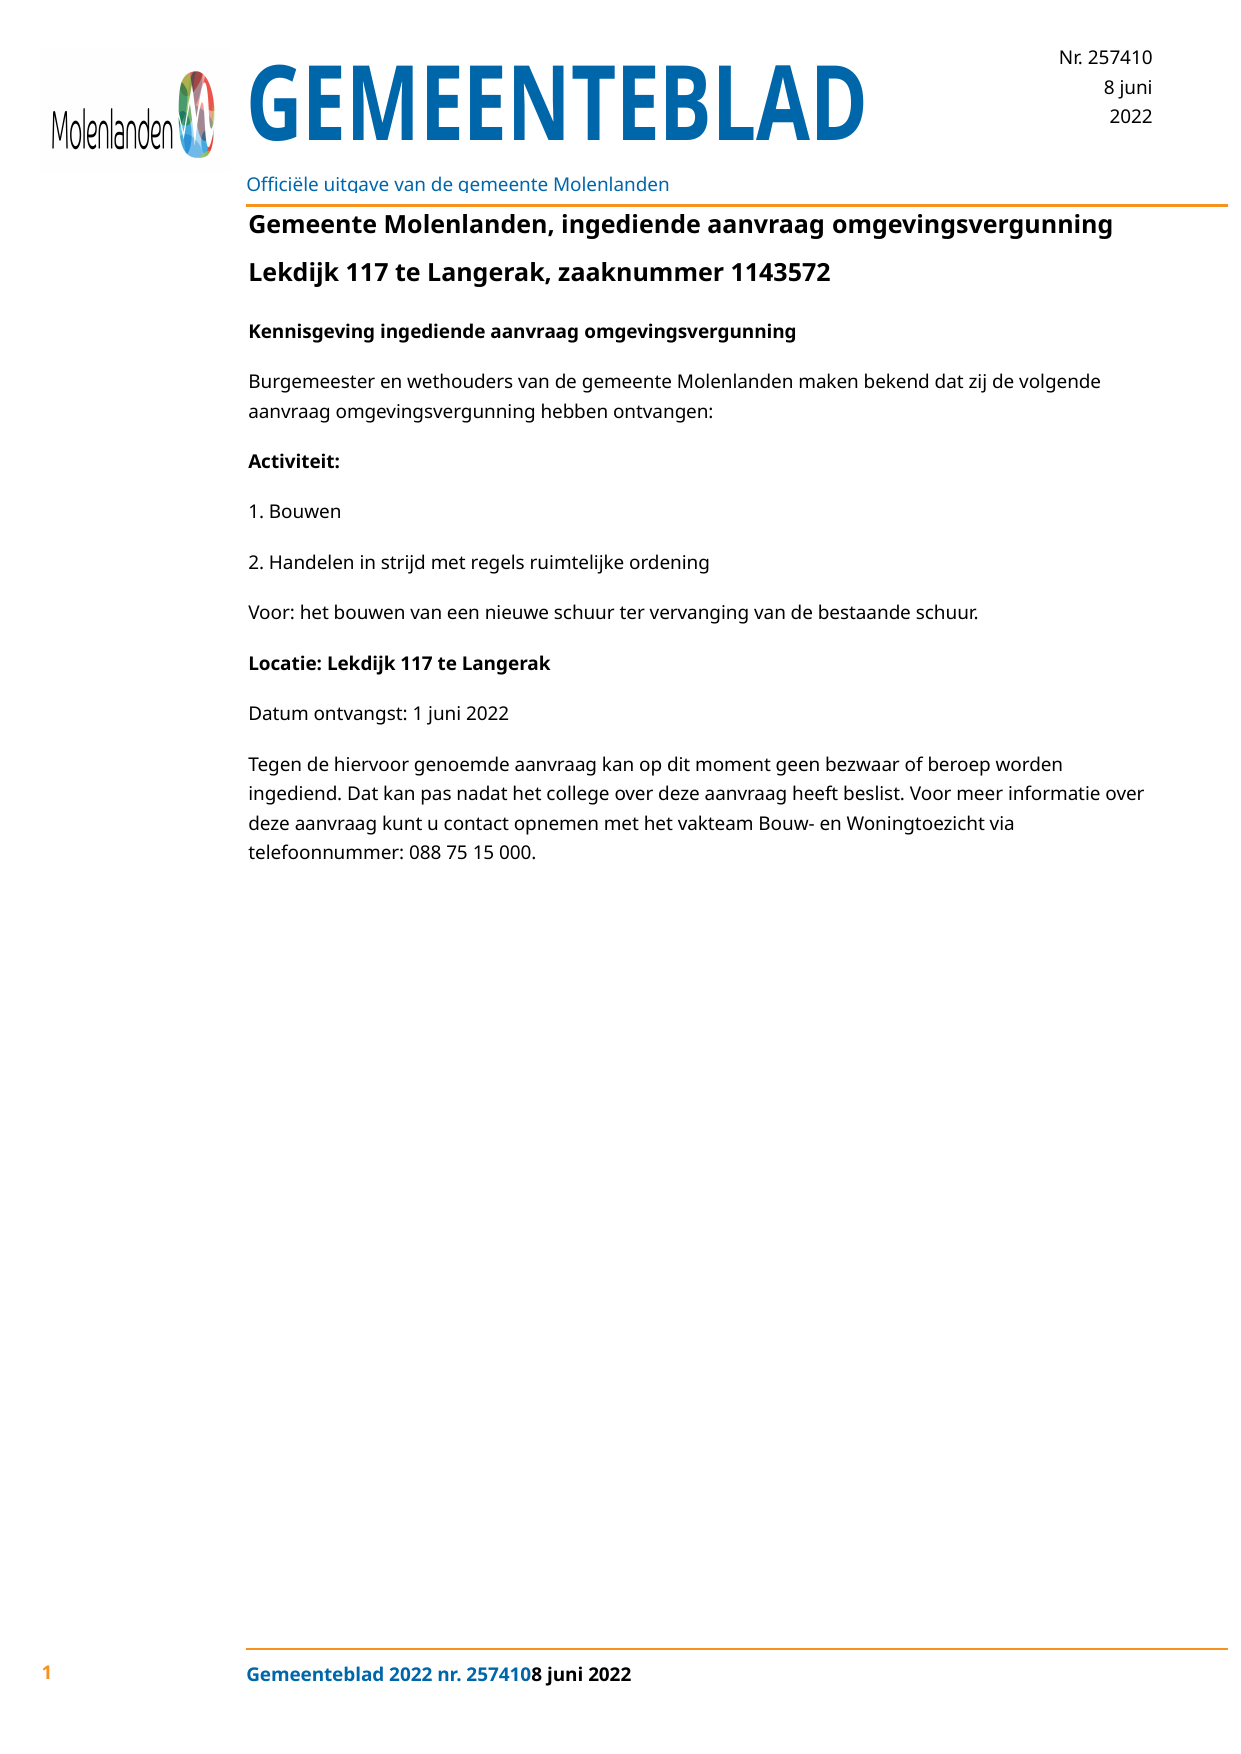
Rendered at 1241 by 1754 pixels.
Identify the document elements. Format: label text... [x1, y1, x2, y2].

text Gemeente Molenlanden, ingediende aanvraag omgevingsvergunning Lekdijk 117 te Langerak, zaaknummer 1143572 [248, 207, 1152, 288]
text Locatie: Lekdijk 117 te Langerak [248, 650, 1152, 676]
text 1. Bouwen [248, 499, 1152, 524]
text Burgemeester en wethouders van de gemeente Molenlanden maken bekend dat zij de volgende aanvraag omgevingsvergunning hebben ontvangen: [248, 368, 1152, 424]
text Datum ontvangst: 1 juni 2022 [248, 700, 1152, 726]
text Voor: het bouwen van een nieuwe schuur ter vervanging van de bestaande schuur. [248, 599, 1152, 625]
text 2. Handelen in strijd met regels ruimtelijke ordening [248, 549, 1152, 575]
text Activiteit: [248, 448, 1152, 474]
picture [41, 47, 231, 172]
text Kennisgeving ingediende aanvraag omgevingsvergunning [248, 318, 1152, 344]
text Tegen de hiervoor genoemde aanvraag kan op dit moment geen bezwaar of beroep worden ingediend. Dat kan pas nadat het college over deze aanvraag heeft beslist. Voor meer informatie over deze aanvraag kunt u contact opnemen met het vakteam Bouw- en Woningtoezicht via telefoonnummer: 088 75 15 000. [248, 751, 1152, 865]
